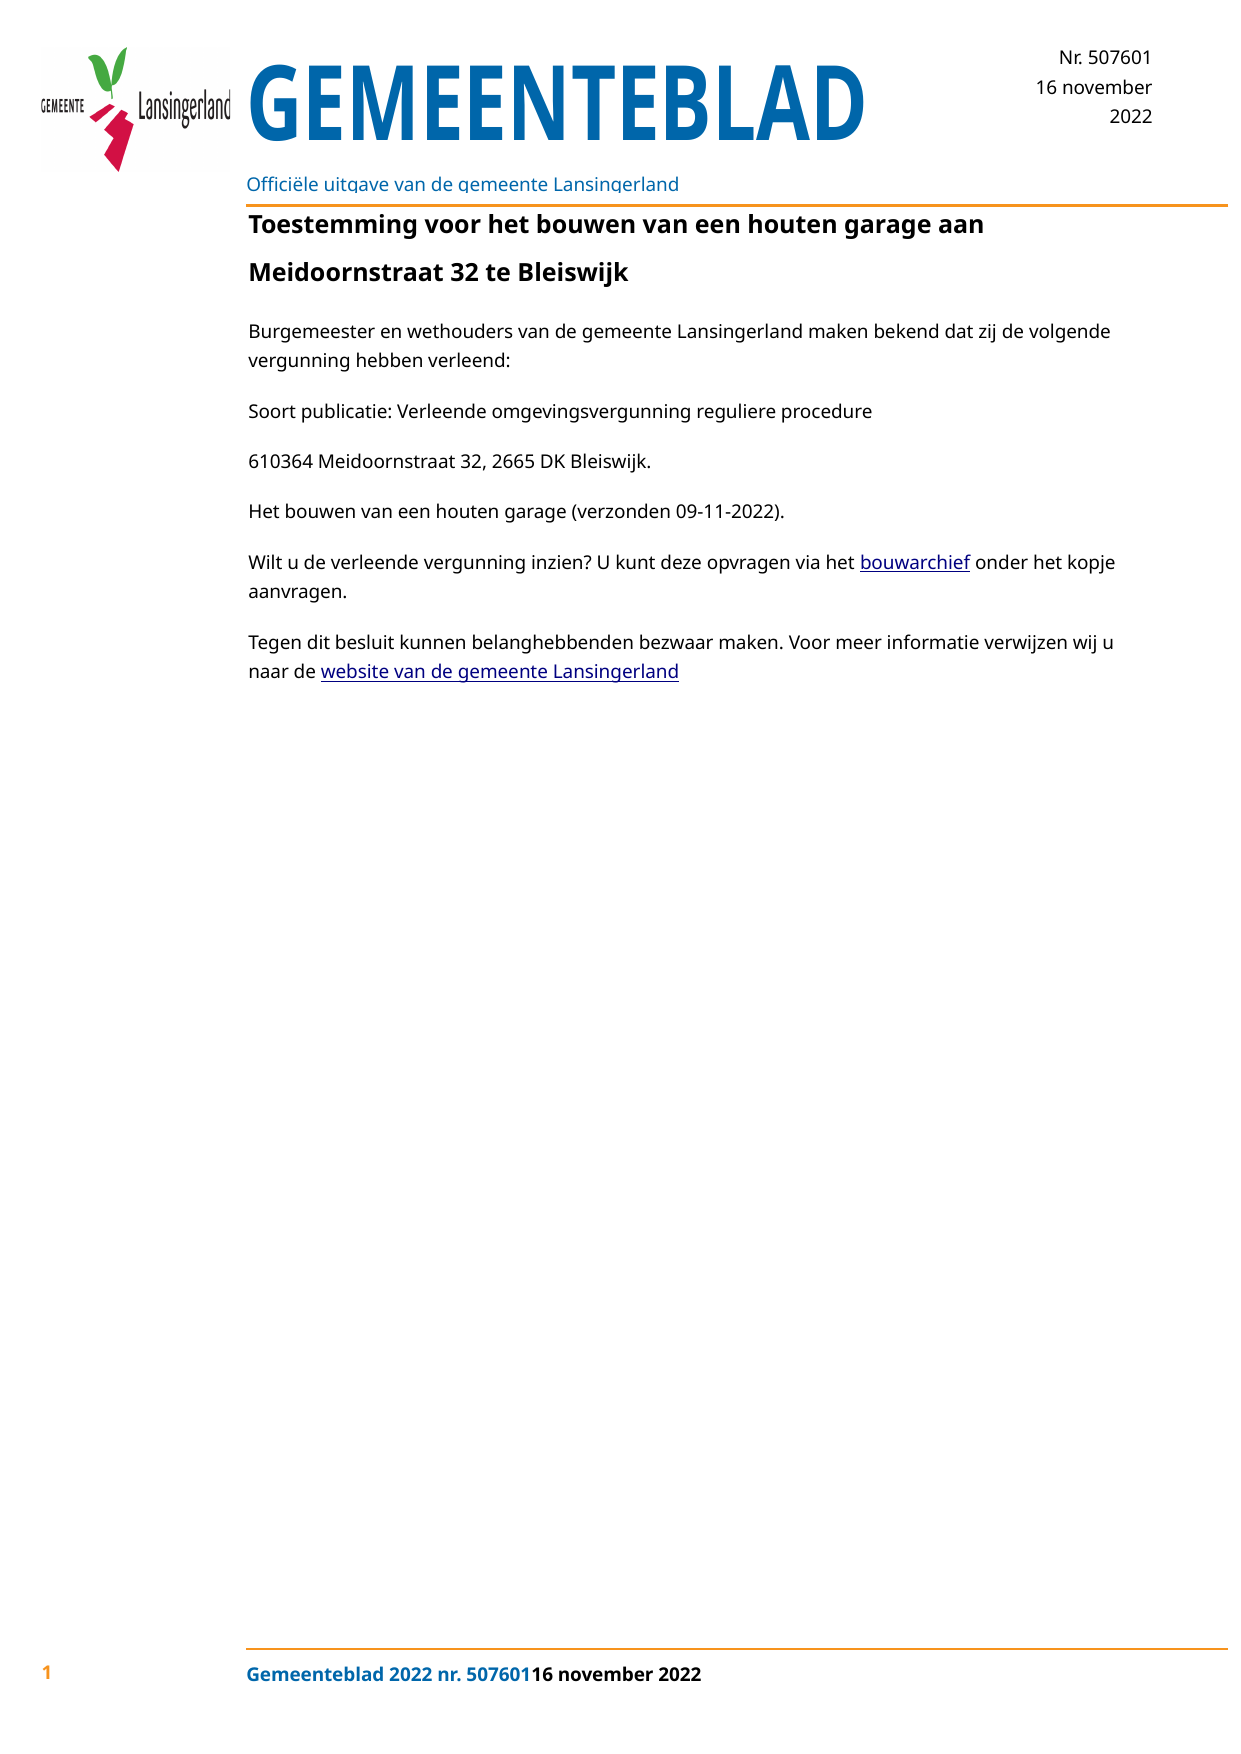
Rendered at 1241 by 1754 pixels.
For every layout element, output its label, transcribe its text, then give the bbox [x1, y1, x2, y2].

text 610364 Meidoornstraat 32, 2665 DK Bleiswijk. [248, 448, 1152, 474]
text Het bouwen van een houten garage (verzonden 09-11-2022). [248, 499, 1152, 524]
text Soort publicatie: Verleende omgevingsvergunning reguliere procedure [248, 398, 1152, 424]
text Burgemeester en wethouders van de gemeente Lansingerland maken bekend dat zij de volgende vergunning hebben verleend: [248, 318, 1152, 373]
text Tegen dit besluit kunnen belanghebbenden bezwaar maken. Voor meer informatie verwijzen wij u naar de website van de gemeente Lansingerland [248, 629, 1152, 684]
picture [41, 47, 231, 172]
text Toestemming voor het bouwen van een houten garage aan Meidoornstraat 32 te Bleiswijk [248, 207, 1152, 288]
text Wilt u de verleende vergunning inzien? U kunt deze opvragen via het bouwarchief onder het kopje aanvragen. [248, 549, 1152, 604]
